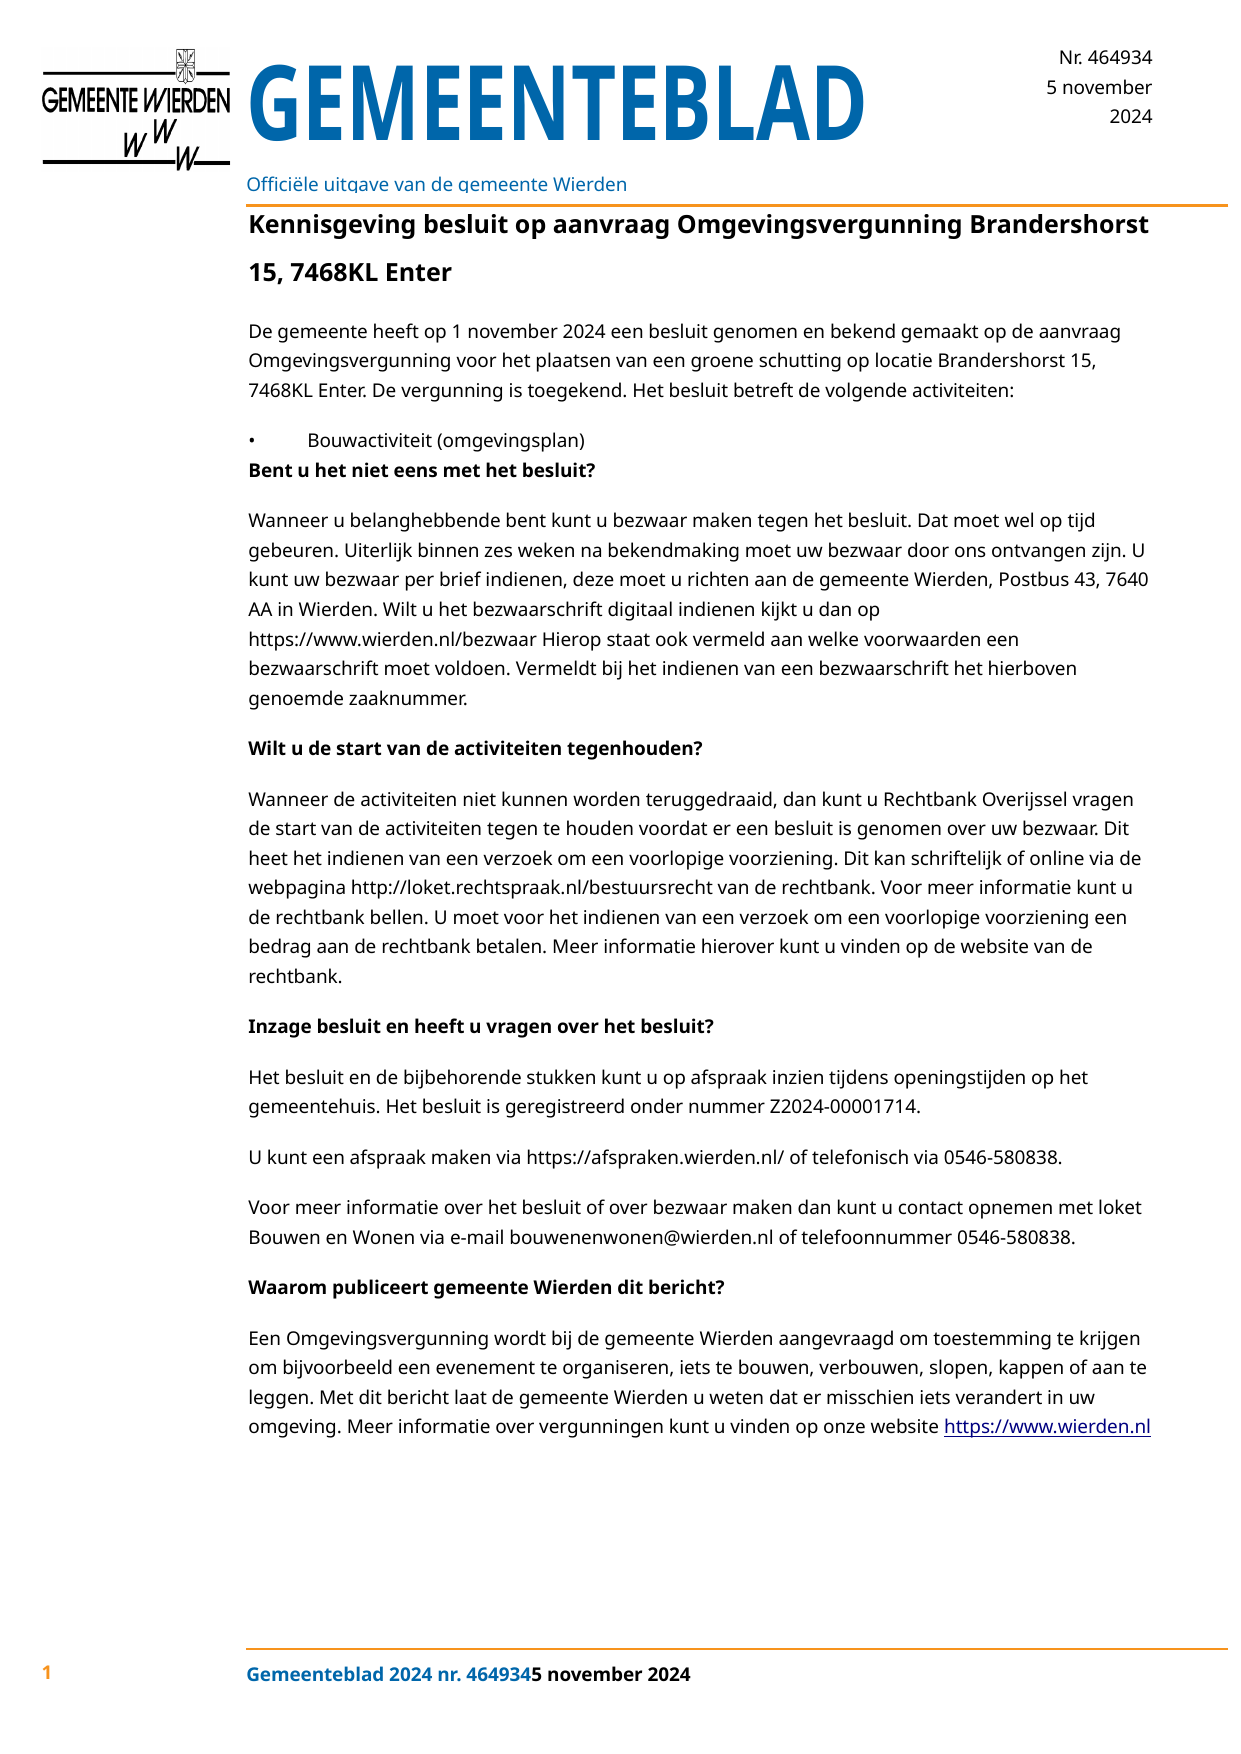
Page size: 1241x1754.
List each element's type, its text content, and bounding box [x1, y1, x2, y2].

text Waarom publiceert gemeente Wierden dit bericht? [248, 1274, 1152, 1300]
list Bouwactiviteit (omgevingsplan) [248, 427, 1152, 453]
text De gemeente heeft op 1 november 2024 een besluit genomen en bekend gemaakt op de aanvraag Omgevingsvergunning voor het plaatsen van een groene schutting op locatie Brandershorst 15, 7468KL Enter. De vergunning is toegekend. Het besluit betreft de volgende activiteiten: [248, 318, 1152, 403]
text Wanneer de activiteiten niet kunnen worden teruggedraaid, dan kunt u Rechtbank Overijssel vragen de start van de activiteiten tegen te houden voordat er een besluit is genomen over uw bezwaar. Dit heet het indienen van een verzoek om een voorlopige voorziening. Dit kan schriftelijk of online via de webpagina http://loket.rechtspraak.nl/bestuursrecht van de rechtbank. Voor meer informatie kunt u de rechtbank bellen. U moet voor het indienen van een verzoek om een voorlopige voorziening een bedrag aan de rechtbank betalen. Meer informatie hierover kunt u vinden op de website van de rechtbank. [248, 786, 1152, 989]
text Wilt u de start van de activiteiten tegenhouden? [248, 735, 1152, 761]
text Voor meer informatie over het besluit of over bezwaar maken dan kunt u contact opnemen met loket Bouwen en Wonen via e-mail bouwenenwonen@wierden.nl of telefoonnummer 0546-580838. [248, 1194, 1152, 1250]
text Kennisgeving besluit op aanvraag Omgevingsvergunning Brandershorst 15, 7468KL Enter [248, 207, 1152, 288]
text Bent u het niet eens met het besluit? [248, 457, 1152, 483]
text U kunt een afspraak maken via https://afspraken.wierden.nl/ of telefonisch via 0546-580838. [248, 1144, 1152, 1170]
picture [41, 47, 231, 172]
text Wanneer u belanghebbende bent kunt u bezwaar maken tegen het besluit. Dat moet wel op tijd gebeuren. Uiterlijk binnen zes weken na bekendmaking moet uw bezwaar door ons ontvangen zijn. U kunt uw bezwaar per brief indienen, deze moet u richten aan de gemeente Wierden, Postbus 43, 7640 AA in Wierden. Wilt u het bezwaarschrift digitaal indienen kijkt u dan op https://www.wierden.nl/bezwaar Hierop staat ook vermeld aan welke voorwaarden een bezwaarschrift moet voldoen. Vermeldt bij het indienen van een bezwaarschrift het hierboven genoemde zaaknummer. [248, 507, 1152, 711]
text Inzage besluit en heeft u vragen over het besluit? [248, 1014, 1152, 1039]
text Een Omgevingsvergunning wordt bij de gemeente Wierden aangevraagd om toestemming te krijgen om bijvoorbeeld een evenement te organiseren, iets te bouwen, verbouwen, slopen, kappen of aan te leggen. Met dit bericht laat de gemeente Wierden u weten dat er misschien iets verandert in uw omgeving. Meer informatie over vergunningen kunt u vinden op onze website https://www.wierden.nl [248, 1325, 1152, 1439]
text Het besluit en de bijbehorende stukken kunt u op afspraak inzien tijdens openingstijden op het gemeentehuis. Het besluit is geregistreerd onder nummer Z2024-00001714. [248, 1064, 1152, 1119]
